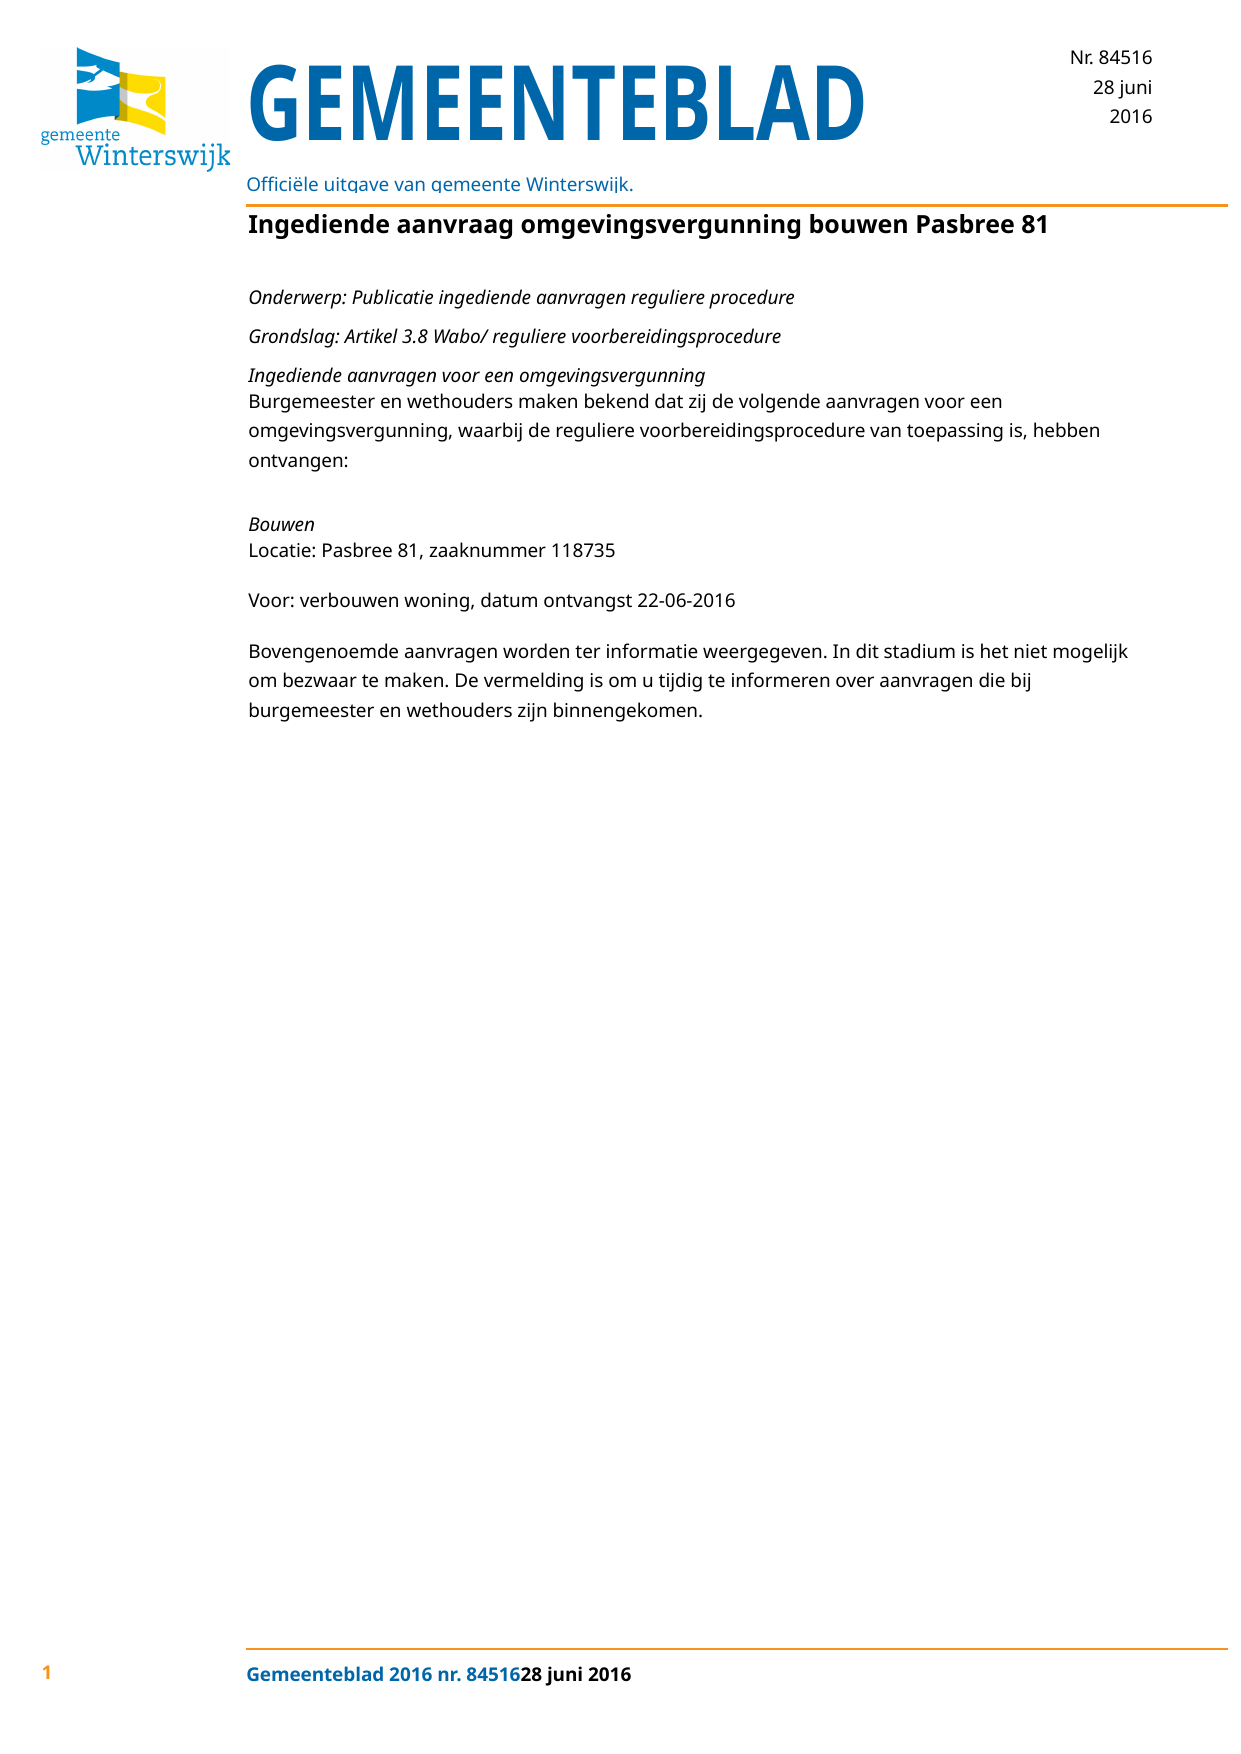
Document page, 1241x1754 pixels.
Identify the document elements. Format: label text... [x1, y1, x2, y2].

text Onderwerp: Publicatie ingediende aanvragen reguliere procedure [248, 284, 1152, 309]
text Burgemeester en wethouders maken bekend dat zij de volgende aanvragen voor een omgevingsvergunning, waarbij de reguliere voorbereidingsprocedure van toepassing is, hebben ontvangen: [248, 388, 1152, 473]
text Grondslag: Artikel 3.8 Wabo/ reguliere voorbereidingsprocedure [248, 323, 1152, 349]
picture [41, 47, 231, 172]
text Voor: verbouwen woning, datum ontvangst 22-06-2016 [248, 587, 1152, 613]
text Bovengenoemde aanvragen worden ter informatie weergegeven. In dit stadium is het niet mogelijk om bezwaar te maken. De vermelding is om u tijdig te informeren over aanvragen die bij burgemeester en wethouders zijn binnengekomen. [248, 638, 1152, 723]
text Locatie: Pasbree 81, zaaknummer 118735 [248, 537, 1152, 563]
picture [225, 153, 231, 162]
text Bouwen [248, 511, 1152, 537]
text Ingediende aanvragen voor een omgevingsvergunning [248, 362, 1152, 388]
text Ingediende aanvraag omgevingsvergunning bouwen Pasbree 81 [248, 207, 1152, 241]
